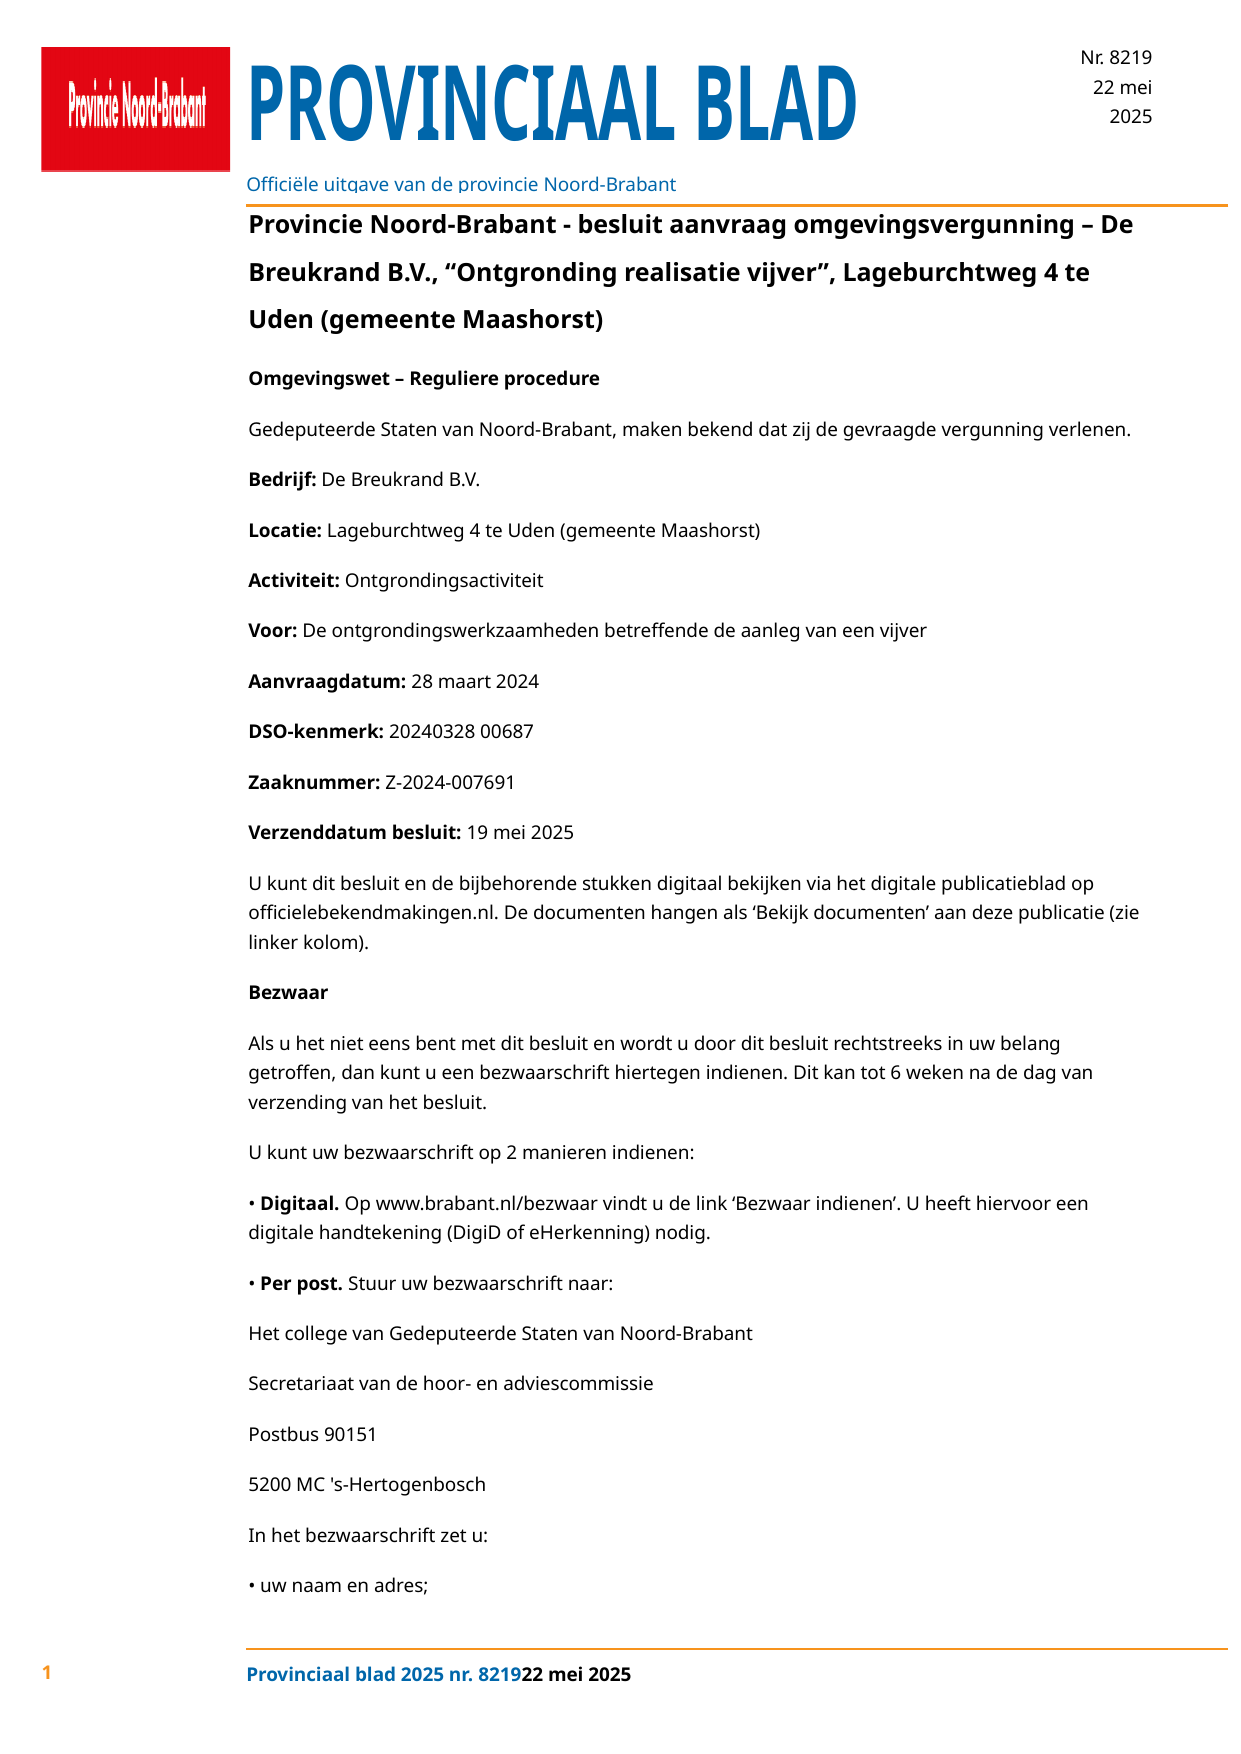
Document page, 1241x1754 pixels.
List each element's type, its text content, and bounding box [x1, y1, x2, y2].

text Activiteit: Ontgrondingsactiviteit [248, 567, 1152, 593]
text Locatie: Lageburchtweg 4 te Uden (gemeente Maashorst) [248, 517, 1152, 542]
picture [41, 47, 231, 172]
text • uw naam en adres; [248, 1572, 1152, 1598]
text U kunt dit besluit en de bijbehorende stukken digitaal bekijken via het digitale publicatieblad op officielebekendmakingen.nl. De documenten hangen als ‘Bekijk documenten’ aan deze publicatie (zie linker kolom). [248, 870, 1152, 954]
text Voor: De ontgrondingswerkzaamheden betreffende de aanleg van een vijver [248, 618, 1152, 643]
text • Per post. Stuur uw bezwaarschrift naar: [248, 1270, 1152, 1295]
text DSO-kenmerk: 20240328 00687 [248, 718, 1152, 744]
text Als u het niet eens bent met dit besluit en wordt u door dit besluit rechtstreeks in uw belang getroffen, dan kunt u een bezwaarschrift hiertegen indienen. Dit kan tot 6 weken na de dag van verzending van het besluit. [248, 1030, 1152, 1114]
text • Digitaal. Op www.brabant.nl/bezwaar vindt u de link ‘Bezwaar indienen’. U heeft hiervoor een digitale handtekening (DigiD of eHerkenning) nodig. [248, 1190, 1152, 1245]
text U kunt uw bezwaarschrift op 2 manieren indienen: [248, 1139, 1152, 1165]
text Gedeputeerde Staten van Noord-Brabant, maken bekend dat zij de gevraagde vergunning verlenen. [248, 416, 1152, 442]
text Secretariaat van de hoor- en adviescommissie [248, 1371, 1152, 1396]
text 5200 MC 's‑Hertogenbosch [248, 1471, 1152, 1497]
text In het bezwaarschrift zet u: [248, 1522, 1152, 1547]
text Zaaknummer: Z-2024-007691 [248, 769, 1152, 794]
text Omgevingswet – Reguliere procedure [248, 366, 1152, 391]
text Verzenddatum besluit: 19 mei 2025 [248, 819, 1152, 845]
text Aanvraagdatum: 28 maart 2024 [248, 668, 1152, 694]
text Postbus 90151 [248, 1421, 1152, 1447]
text Bedrijf: De Breukrand B.V. [248, 466, 1152, 492]
text Provincie Noord-Brabant - besluit aanvraag omgevingsvergunning – De Breukrand B.V., “Ontgronding realisatie vijver”, Lageburchtweg 4 te Uden (gemeente Maashorst) [248, 207, 1152, 336]
text Het college van Gedeputeerde Staten van Noord-Brabant [248, 1320, 1152, 1346]
text Bezwaar [248, 979, 1152, 1005]
